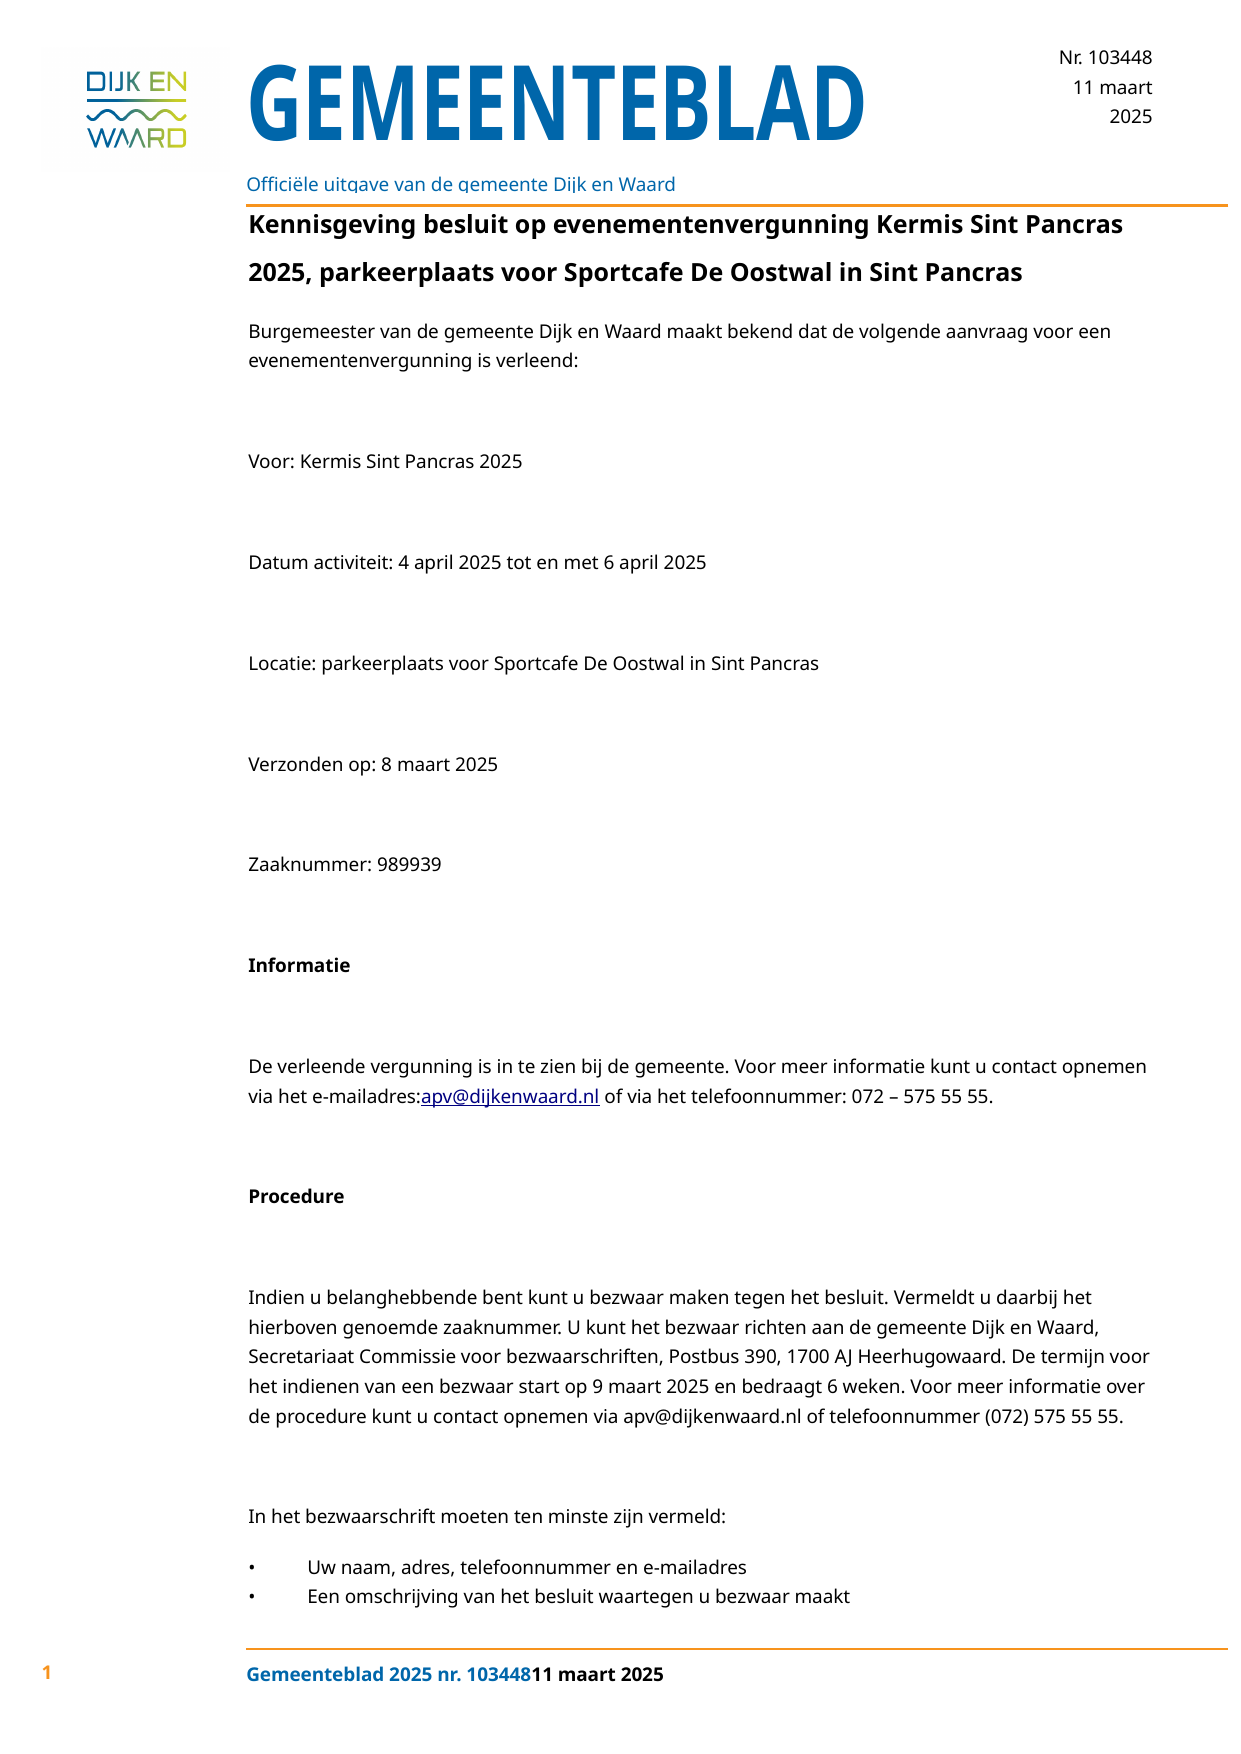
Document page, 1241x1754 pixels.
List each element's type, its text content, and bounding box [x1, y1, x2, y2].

picture [41, 47, 231, 172]
text Zaaknummer: 989939 [248, 852, 1152, 877]
text In het bezwaarschrift moeten ten minste zijn vermeld: [248, 1504, 1152, 1529]
text Burgemeester van de gemeente Dijk en Waard maakt bekend dat de volgende aanvraag voor een evenementenvergunning is verleend: [248, 318, 1152, 373]
text De verleende vergunning is in te zien bij de gemeente. Voor meer informatie kunt u contact opnemen via het e-mailadres:apv@dijkenwaard.nl of via het telefoonnummer: 072 – 575 55 55. [248, 1053, 1152, 1109]
text Kennisgeving besluit op evenementenvergunning Kermis Sint Pancras 2025, parkeerplaats voor Sportcafe De Oostwal in Sint Pancras [248, 207, 1152, 288]
list Uw naam, adres, telefoonnummer en e-mailadres [248, 1554, 1152, 1580]
text Procedure [248, 1184, 1152, 1209]
text Indien u belanghebbende bent kunt u bezwaar maken tegen het besluit. Vermeldt u daarbij het hierboven genoemde zaaknummer. U kunt het bezwaar richten aan de gemeente Dijk en Waard, Secretariaat Commissie voor bezwaarschriften, Postbus 390, 1700 AJ Heerhugowaard. De termijn voor het indienen van een bezwaar start op 9 maart 2025 en bedraagt 6 weken. Voor meer informatie over de procedure kunt u contact opnemen via apv@dijkenwaard.nl of telefoonnummer (072) 575 55 55. [248, 1284, 1152, 1429]
text Locatie: parkeerplaats voor Sportcafe De Oostwal in Sint Pancras [248, 650, 1152, 676]
text Voor: Kermis Sint Pancras 2025 [248, 448, 1152, 474]
text Datum activiteit: 4 april 2025 tot en met 6 april 2025 [248, 549, 1152, 575]
text Informatie [248, 952, 1152, 978]
list Een omschrijving van het besluit waartegen u bezwaar maakt [248, 1584, 1152, 1609]
text Verzonden op: 8 maart 2025 [248, 751, 1152, 777]
